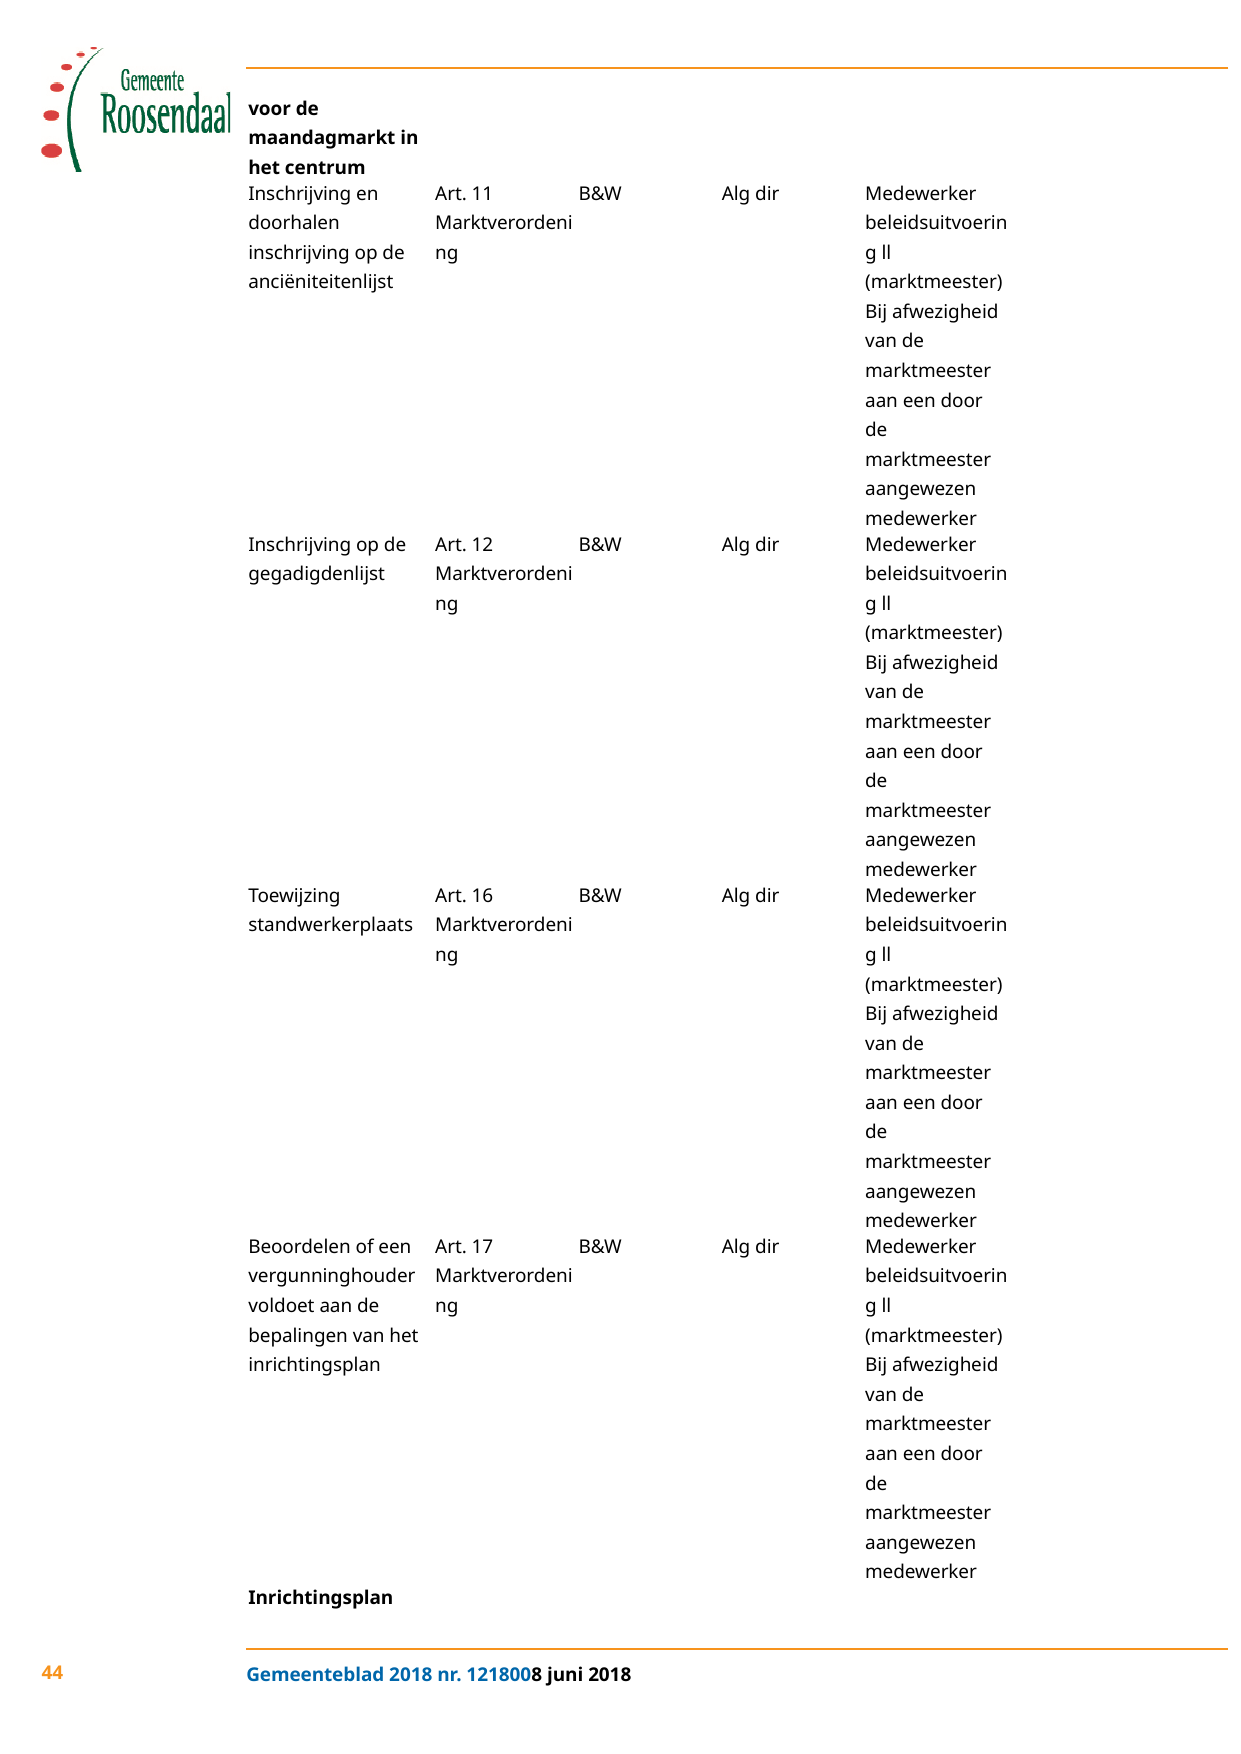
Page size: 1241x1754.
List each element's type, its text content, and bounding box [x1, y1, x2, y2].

table_cell Medewerker beleidsuitvoering ll (marktmeester) Bij afwezigheid van de marktmeester aan een door de marktmeester aangewezen medewerker [865, 1233, 1008, 1584]
table_cell Art. 17 Marktverordening [435, 1233, 578, 1584]
picture [41, 47, 231, 172]
table_cell B&W [578, 531, 722, 882]
table_cell B&W [578, 882, 722, 1233]
table_cell Alg dir [722, 1233, 865, 1584]
table_cell Art. 16 Marktverordening [435, 882, 578, 1233]
table_cell [1008, 180, 1152, 531]
table_cell B&W [578, 180, 722, 531]
table_cell [1008, 882, 1152, 1233]
table_cell Beoordelen of een vergunninghouder voldoet aan de bepalingen van het inrichtingsplan [248, 1233, 435, 1584]
table_cell [578, 95, 722, 180]
table_cell Medewerker beleidsuitvoering ll (marktmeester) Bij afwezigheid van de marktmeester aan een door de marktmeester aangewezen medewerker [865, 180, 1008, 531]
table_cell Inschrijving en doorhalen inschrijving op de anciëniteitenlijst [248, 180, 435, 531]
table_cell Medewerker beleidsuitvoering ll (marktmeester) Bij afwezigheid van de marktmeester aan een door de marktmeester aangewezen medewerker [865, 531, 1008, 882]
table_cell Medewerker beleidsuitvoering ll (marktmeester) Bij afwezigheid van de marktmeester aan een door de marktmeester aangewezen medewerker [865, 882, 1008, 1233]
table_cell [578, 1584, 722, 1610]
table_cell [1008, 1584, 1152, 1610]
table_cell Art. 11 Marktverordening [435, 180, 578, 531]
table_cell Toewijzing standwerkerplaats [248, 882, 435, 1233]
table_cell [722, 95, 865, 180]
table_cell Alg dir [722, 882, 865, 1233]
table_cell [435, 1584, 578, 1610]
table_cell Alg dir [722, 531, 865, 882]
table_cell Art. 12 Marktverordening [435, 531, 578, 882]
table_cell Inschrijving op de gegadigdenlijst [248, 531, 435, 882]
table_cell [722, 1584, 865, 1610]
table_cell voor de maandagmarkt in het centrum [248, 95, 435, 180]
table_cell [865, 1584, 1008, 1610]
table_cell Inrichtingsplan [248, 1584, 435, 1610]
table_cell Alg dir [722, 180, 865, 531]
table_cell [1008, 531, 1152, 882]
table_cell [435, 95, 578, 180]
table_cell B&W [578, 1233, 722, 1584]
table_cell [1008, 95, 1152, 180]
table_cell [865, 95, 1008, 180]
table_cell [1008, 1233, 1152, 1584]
